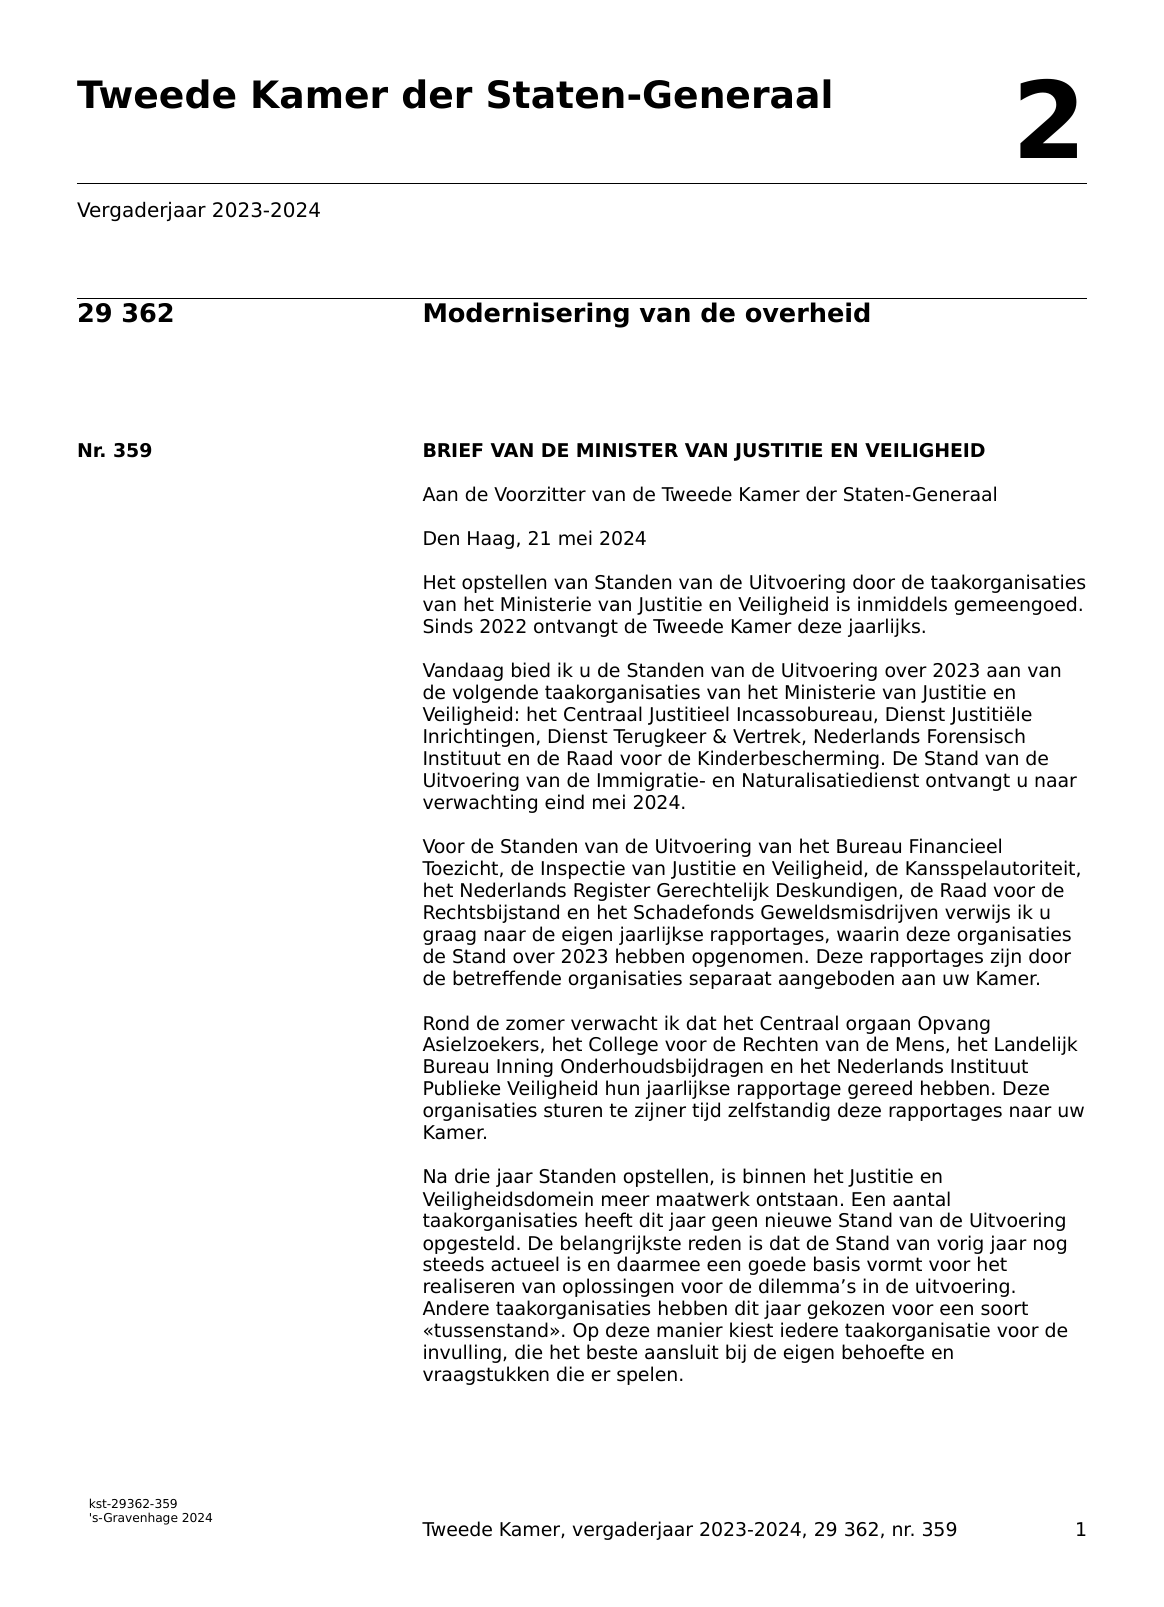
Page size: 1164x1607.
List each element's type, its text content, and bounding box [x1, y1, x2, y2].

subtitle 29 362 Modernisering van de overheid [77, 299, 1087, 329]
text Na drie jaar Standen opstellen, is binnen het Justitie en Veiligheidsdomein meer maatwerk ontstaan. Een aantal taakorganisaties heeft dit jaar geen nieuwe Stand van de Uitvoering opgesteld. De belangrijkste reden is dat de Stand van vorig jaar nog steeds actueel is en daarmee een goede basis vormt voor het realiseren van oplossingen voor de dilemma’s in de uitvoering. Andere taakorganisaties hebben dit jaar gekozen voor een soort «tussenstand». Op deze manier kiest iedere taakorganisatie voor de invulling, die het beste aansluit bij de eigen behoefte en vraagstukken die er spelen. [422, 1166, 1087, 1386]
table_header Tweede Kamer der Staten-Generaal [77, 59, 886, 183]
table_header 2 [886, 59, 1087, 183]
text Aan de Voorzitter van de Tweede Kamer der Staten-Generaal [422, 484, 1087, 506]
subtitle Nr. 359 BRIEF VAN DE MINISTER VAN JUSTITIE EN VEILIGHEID [77, 440, 1087, 462]
text Het opstellen van Standen van de Uitvoering door de taakorganisaties van het Ministerie van Justitie en Veiligheid is inmiddels gemeengoed. Sinds 2022 ontvangt de Tweede Kamer deze jaarlijks. [422, 572, 1087, 638]
table_cell Vergaderjaar 2023-2024 [77, 184, 1087, 298]
text Voor de Standen van de Uitvoering van het Bureau Financieel Toezicht, de Inspectie van Justitie en Veiligheid, de Kansspelautoriteit, het Nederlands Register Gerechtelijk Deskundigen, de Raad voor de Rechtsbijstand en het Schadefonds Geweldsmisdrijven verwijs ik u graag naar de eigen jaarlijkse rapportages, waarin deze organisaties de Stand over 2023 hebben opgenomen. Deze rapportages zijn door de betreffende organisaties separaat aangeboden aan uw Kamer. [422, 836, 1087, 990]
text Rond de zomer verwacht ik dat het Centraal orgaan Opvang Asielzoekers, het College voor de Rechten van de Mens, het Landelijk Bureau Inning Onderhoudsbijdragen en het Nederlands Instituut Publieke Veiligheid hun jaarlijkse rapportage gereed hebben. Deze organisaties sturen te zijner tijd zelfstandig deze rapportages naar uw Kamer. [422, 1012, 1087, 1144]
text Vandaag bied ik u de Standen van de Uitvoering over 2023 aan van de volgende taakorganisaties van het Ministerie van Justitie en Veiligheid: het Centraal Justitieel Incassobureau, Dienst Justitiële Inrichtingen, Dienst Terugkeer & Vertrek, Nederlands Forensisch Instituut en de Raad voor de Kinderbescherming. De Stand van de Uitvoering van de Immigratie- en Naturalisatiedienst ontvangt u naar verwachting eind mei 2024. [422, 660, 1087, 814]
text kst-29362-359 [88, 1497, 323, 1511]
text 's-Gravenhage 2024 [88, 1511, 323, 1525]
text Den Haag, 21 mei 2024 [422, 528, 1087, 550]
